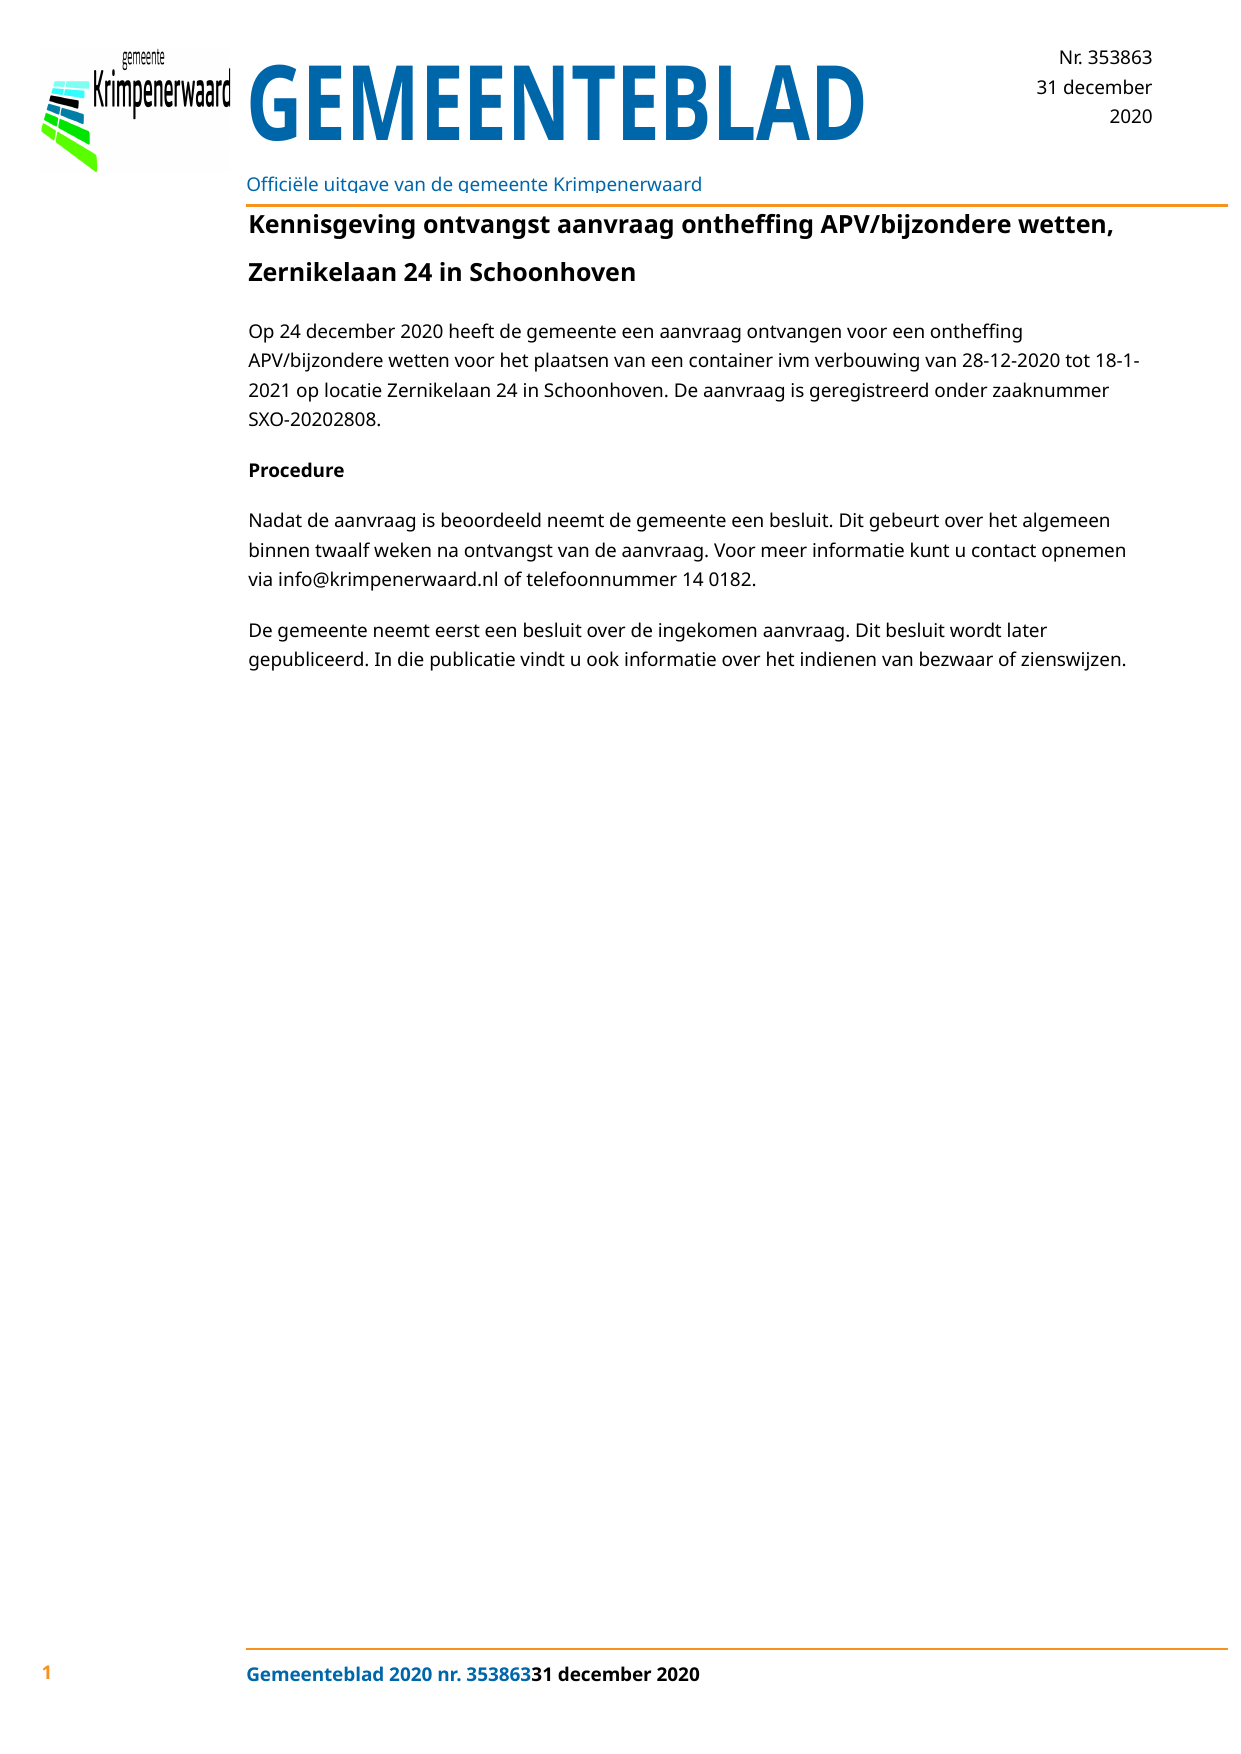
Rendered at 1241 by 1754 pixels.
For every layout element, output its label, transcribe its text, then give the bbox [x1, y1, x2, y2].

text Kennisgeving ontvangst aanvraag ontheffing APV/bijzondere wetten, Zernikelaan 24 in Schoonhoven [248, 207, 1152, 288]
text De gemeente neemt eerst een besluit over de ingekomen aanvraag. Dit besluit wordt later gepubliceerd. In die publicatie vindt u ook informatie over het indienen van bezwaar of zienswijzen. [248, 617, 1152, 672]
text Nadat de aanvraag is beoordeeld neemt de gemeente een besluit. Dit gebeurt over het algemeen binnen twaalf weken na ontvangst van de aanvraag. Voor meer informatie kunt u contact opnemen via info@krimpenerwaard.nl of telefoonnummer 14 0182. [248, 507, 1152, 592]
picture [41, 47, 231, 172]
text Op 24 december 2020 heeft de gemeente een aanvraag ontvangen voor een ontheffing APV/bijzondere wetten voor het plaatsen van een container ivm verbouwing van 28-12-2020 tot 18-1-2021 op locatie Zernikelaan 24 in Schoonhoven. De aanvraag is geregistreerd onder zaaknummer SXO-20202808. [248, 318, 1152, 432]
text Procedure [248, 457, 1152, 483]
